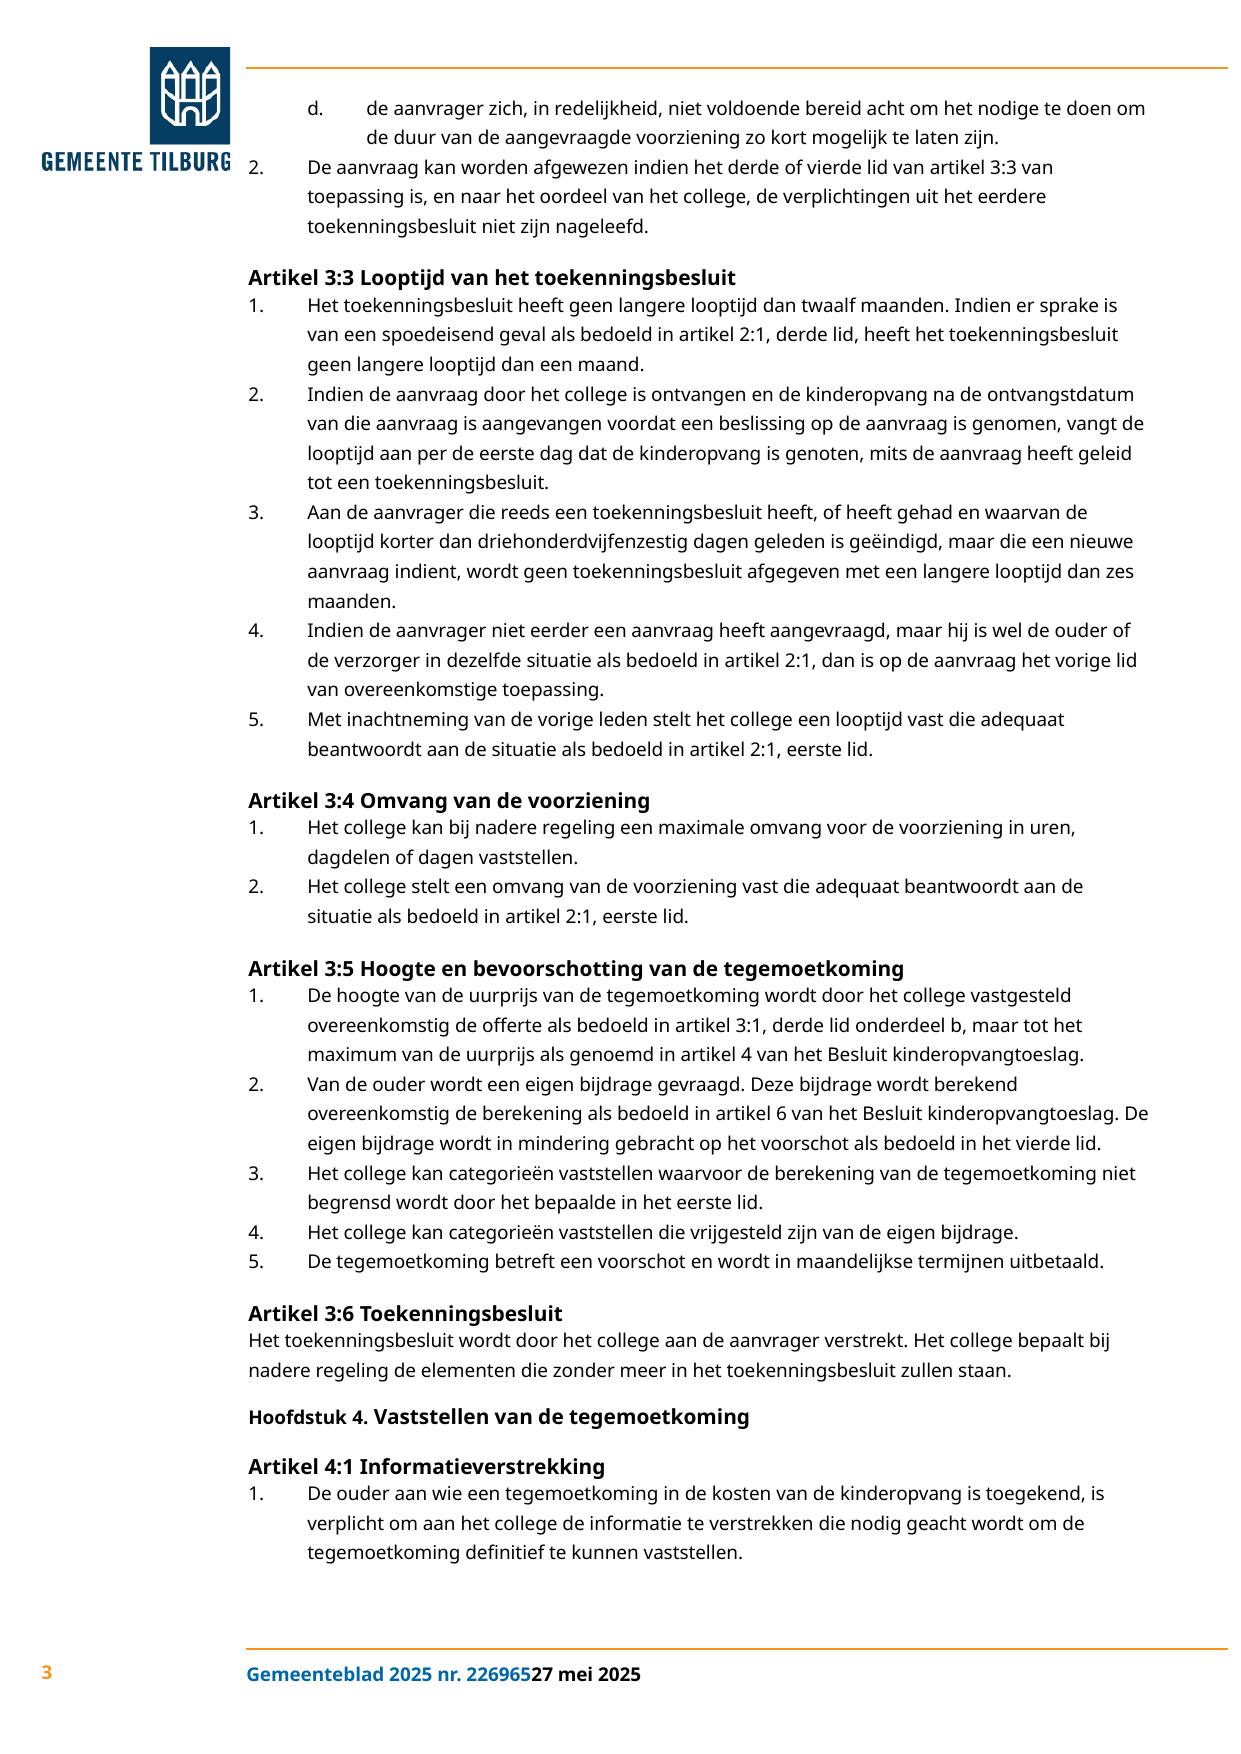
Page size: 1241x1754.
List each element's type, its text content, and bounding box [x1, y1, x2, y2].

text Artikel 4:1 Informatieverstrekking [248, 1452, 1152, 1480]
list Van de ouder wordt een eigen bijdrage gevraagd. Deze bijdrage wordt berekend overeenkomstig de berekening als bedoeld in artikel 6 van het Besluit kinderopvangtoeslag. De eigen bijdrage wordt in mindering gebracht op het voorschot als bedoeld in het vierde lid. [248, 1071, 1152, 1156]
picture [41, 47, 231, 172]
list de aanvrager zich, in redelijkheid, niet voldoende bereid acht om het nodige te doen om de duur van de aangevraagde voorziening zo kort mogelijk te laten zijn. [307, 95, 1152, 150]
text Het toekenningsbesluit wordt door het college aan de aanvrager verstrekt. Het college bepaalt bij nadere regeling de elementen die zonder meer in het toekenningsbesluit zullen staan. [248, 1327, 1152, 1383]
list Het college stelt een omvang van de voorziening vast die adequaat beantwoordt aan de situatie als bedoeld in artikel 2:1, eerste lid. [248, 874, 1152, 929]
list Indien de aanvrager niet eerder een aanvraag heeft aangevraagd, maar hij is wel de ouder of de verzorger in dezelfde situatie als bedoeld in artikel 2:1, dan is op de aanvraag het vorige lid van overeenkomstige toepassing. [248, 617, 1152, 702]
list Het college kan bij nadere regeling een maximale omvang voor de voorziening in uren, dagdelen of dagen vaststellen. [248, 814, 1152, 870]
text Artikel 3:5 Hoogte en bevoorschotting van de tegemoetkoming [248, 954, 1152, 982]
list Aan de aanvrager die reeds een toekenningsbesluit heeft, of heeft gehad en waarvan de looptijd korter dan driehonderdvijfenzestig dagen geleden is geëindigd, maar die een nieuwe aanvraag indient, wordt geen toekenningsbesluit afgegeven met een langere looptijd dan zes maanden. [248, 499, 1152, 613]
list Het college kan categorieën vaststellen die vrijgesteld zijn van de eigen bijdrage. [248, 1219, 1152, 1244]
text Hoofdstuk 4. Vaststellen van de tegemoetkoming [248, 1402, 1152, 1431]
list Indien de aanvraag door het college is ontvangen en de kinderopvang na de ontvangstdatum van die aanvraag is aangevangen voordat een beslissing op de aanvraag is genomen, vangt de looptijd aan per de eerste dag dat de kinderopvang is genoten, mits de aanvraag heeft geleid tot een toekenningsbesluit. [248, 381, 1152, 495]
list Het toekenningsbesluit heeft geen langere looptijd dan twaalf maanden. Indien er sprake is van een spoedeisend geval als bedoeld in artikel 2:1, derde lid, heeft het toekenningsbesluit geen langere looptijd dan een maand. [248, 292, 1152, 377]
text Artikel 3:3 Looptijd van het toekenningsbesluit [248, 263, 1152, 292]
list De hoogte van de uurprijs van de tegemoetkoming wordt door het college vastgesteld overeenkomstig de offerte als bedoeld in artikel 3:1, derde lid onderdeel b, maar tot het maximum van de uurprijs als genoemd in artikel 4 van het Besluit kinderopvangtoeslag. [248, 982, 1152, 1067]
list Met inachtneming van de vorige leden stelt het college een looptijd vast die adequaat beantwoordt aan de situatie als bedoeld in artikel 2:1, eerste lid. [248, 706, 1152, 761]
list De tegemoetkoming betreft een voorschot en wordt in maandelijkse termijnen uitbetaald. [248, 1248, 1152, 1274]
text Artikel 3:4 Omvang van de voorziening [248, 786, 1152, 814]
text Artikel 3:6 Toekenningsbesluit [248, 1299, 1152, 1327]
list Het college kan categorieën vaststellen waarvoor de berekening van de tegemoetkoming niet begrensd wordt door het bepaalde in het eerste lid. [248, 1160, 1152, 1215]
list De aanvraag kan worden afgewezen indien het derde of vierde lid van artikel 3:3 van toepassing is, en naar het oordeel van het college, de verplichtingen uit het eerdere toekenningsbesluit niet zijn nageleefd. [248, 154, 1152, 239]
list De ouder aan wie een tegemoetkoming in de kosten van de kinderopvang is toegekend, is verplicht om aan het college de informatie te verstrekken die nodig geacht wordt om de tegemoetkoming definitief te kunnen vaststellen. [248, 1480, 1152, 1565]
